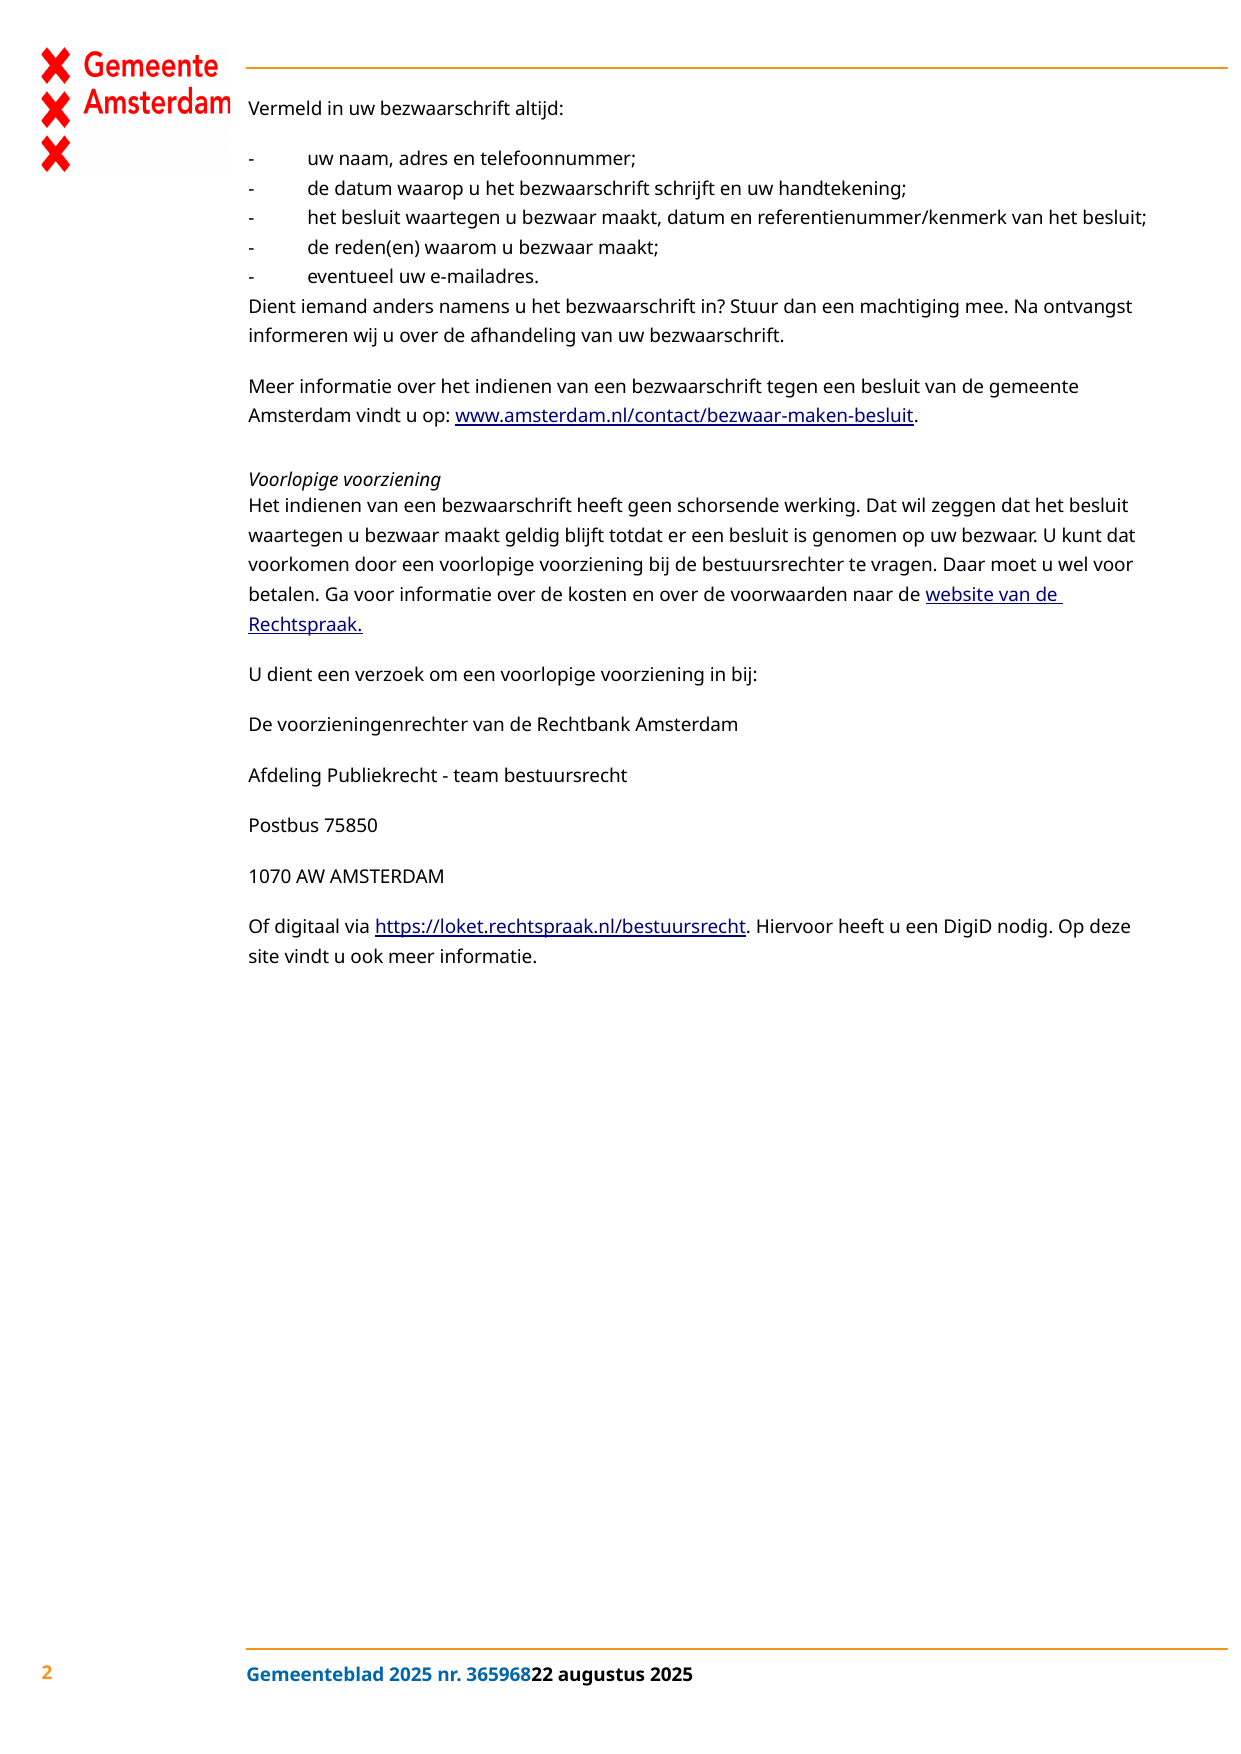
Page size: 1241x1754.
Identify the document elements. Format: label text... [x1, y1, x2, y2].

text Vermeld in uw bezwaarschrift altijd: [248, 95, 1152, 121]
text Postbus 75850 [248, 812, 1152, 838]
text Afdeling Publiekrecht - team bestuursrecht [248, 762, 1152, 788]
list eventueel uw e-mailadres. [248, 263, 1152, 289]
text Of digitaal via https://loket.rechtspraak.nl/bestuursrecht. Hiervoor heeft u een DigiD nodig. Op deze site vindt u ook meer informatie. [248, 913, 1152, 968]
list de datum waarop u het bezwaarschrift schrijft en uw handtekening; [248, 175, 1152, 201]
list de reden(en) waarom u bezwaar maakt; [248, 234, 1152, 260]
list het besluit waartegen u bezwaar maakt, datum en referentienummer/kenmerk van het besluit; [248, 204, 1152, 230]
text U dient een verzoek om een voorlopige voorziening in bij: [248, 661, 1152, 687]
text Het indienen van een bezwaarschrift heeft geen schorsende werking. Dat wil zeggen dat het besluit waartegen u bezwaar maakt geldig blijft totdat er een besluit is genomen op uw bezwaar. U kunt dat voorkomen door een voorlopige voorziening bij de bestuursrechter te vragen. Daar moet u wel voor betalen. Ga voor informatie over de kosten en over de voorwaarden naar de website van de Rechtspraak. [248, 492, 1152, 636]
text Dient iemand anders namens u het bezwaarschrift in? Stuur dan een machtiging mee. Na ontvangst informeren wij u over de afhandeling van uw bezwaarschrift. [248, 293, 1152, 348]
text Voorlopige voorziening [248, 467, 1152, 492]
picture [41, 47, 231, 172]
text Meer informatie over het indienen van een bezwaarschrift tegen een besluit van de gemeente Amsterdam vindt u op: www.amsterdam.nl/contact/bezwaar-maken-besluit. [248, 373, 1152, 428]
text De voorzieningenrechter van de Rechtbank Amsterdam [248, 712, 1152, 737]
list uw naam, adres en telefoonnummer; [248, 145, 1152, 171]
text 1070 AW AMSTERDAM [248, 863, 1152, 888]
